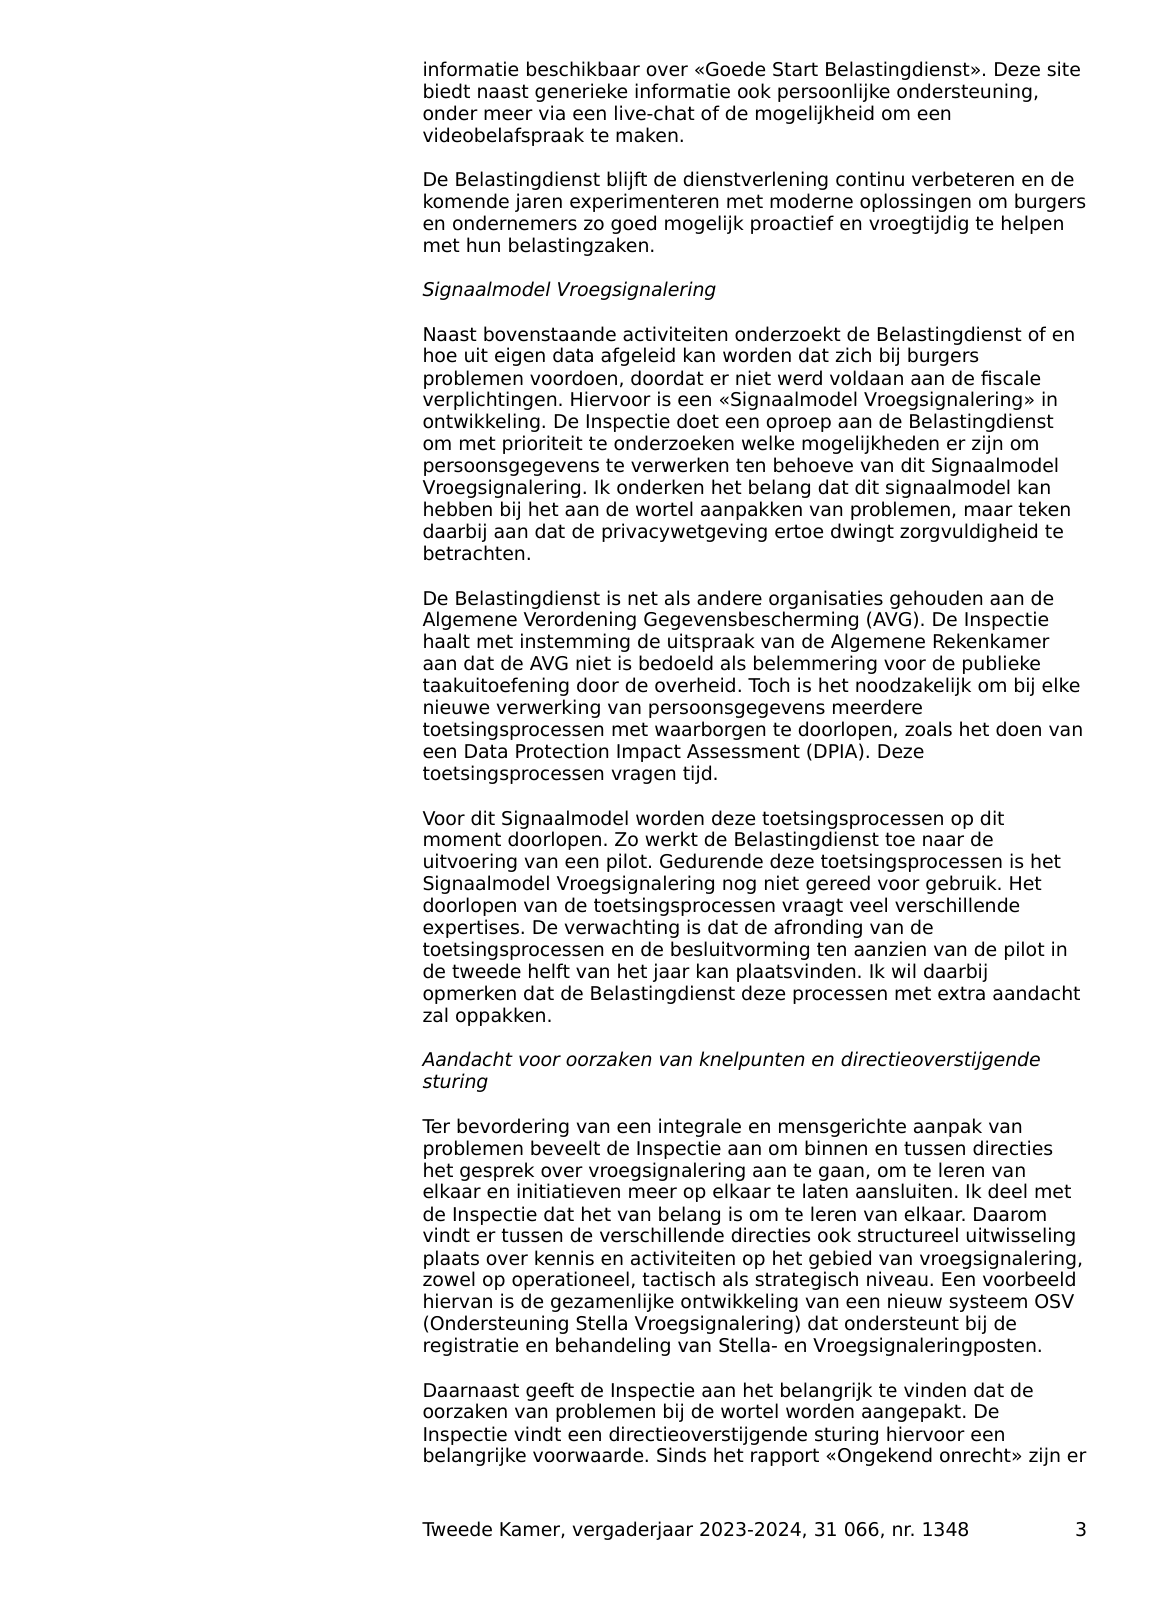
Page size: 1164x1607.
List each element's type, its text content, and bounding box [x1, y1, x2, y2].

text Daarnaast geeft de Inspectie aan het belangrijk te vinden dat de oorzaken van problemen bij de wortel worden aangepakt. De Inspectie vindt een directieoverstijgende sturing hiervoor een belangrijke voorwaarde. Sinds het rapport «Ongekend onrecht» zijn er [422, 1379, 1087, 1467]
text De Belastingdienst blijft de dienstverlening continu verbeteren en de komende jaren experimenteren met moderne oplossingen om burgers en ondernemers zo goed mogelijk proactief en vroegtijdig te helpen met hun belastingzaken. [422, 169, 1087, 257]
text De Belastingdienst is net als andere organisaties gehouden aan de Algemene Verordening Gegevensbescherming (AVG). De Inspectie haalt met instemming de uitspraak van de Algemene Rekenkamer aan dat de AVG niet is bedoeld als belemmering voor de publieke taakuitoefening door de overheid. Toch is het noodzakelijk om bij elke nieuwe verwerking van persoonsgegevens meerdere toetsingsprocessen met waarborgen te doorlopen, zoals het doen van een Data Protection Impact Assessment (DPIA). Deze toetsingsprocessen vragen tijd. [422, 587, 1087, 785]
text Voor dit Signaalmodel worden deze toetsingsprocessen op dit moment doorlopen. Zo werkt de Belastingdienst toe naar de uitvoering van een pilot. Gedurende deze toetsingsprocessen is het Signaalmodel Vroegsignalering nog niet gereed voor gebruik. Het doorlopen van de toetsingsprocessen vraagt veel verschillende expertises. De verwachting is dat de afronding van de toetsingsprocessen en de besluitvorming ten aanzien van de pilot in de tweede helft van het jaar kan plaatsvinden. Ik wil daarbij opmerken dat de Belastingdienst deze processen met extra aandacht zal oppakken. [422, 807, 1087, 1027]
text Ter bevordering van een integrale en mensgerichte aanpak van problemen beveelt de Inspectie aan om binnen en tussen directies het gesprek over vroegsignalering aan te gaan, om te leren van elkaar en initiatieven meer op elkaar te laten aansluiten. Ik deel met de Inspectie dat het van belang is om te leren van elkaar. Daarom vindt er tussen de verschillende directies ook structureel uitwisseling plaats over kennis en activiteiten op het gebied van vroegsignalering, zowel op operationeel, tactisch als strategisch niveau. Een voorbeeld hiervan is de gezamenlijke ontwikkeling van een nieuw systeem OSV (Ondersteuning Stella Vroegsignalering) dat ondersteunt bij de registratie en behandeling van Stella- en Vroegsignaleringposten. [422, 1116, 1087, 1357]
subtitle Aandacht voor oorzaken van knelpunten en directieoverstijgende sturing [422, 1049, 1087, 1093]
text informatie beschikbaar over «Goede Start Belastingdienst». Deze site biedt naast generieke informatie ook persoonlijke ondersteuning, onder meer via een live-chat of de mogelijkheid om een videobelafspraak te maken. [422, 59, 1087, 147]
text Naast bovenstaande activiteiten onderzoekt de Belastingdienst of en hoe uit eigen data afgeleid kan worden dat zich bij burgers problemen voordoen, doordat er niet werd voldaan aan de fiscale verplichtingen. Hiervoor is een «Signaalmodel Vroegsignalering» in ontwikkeling. De Inspectie doet een oproep aan de Belastingdienst om met prioriteit te onderzoeken welke mogelijkheden er zijn om persoonsgegevens te verwerken ten behoeve van dit Signaalmodel Vroegsignalering. Ik onderken het belang dat dit signaalmodel kan hebben bij het aan de wortel aanpakken van problemen, maar teken daarbij aan dat de privacywetgeving ertoe dwingt zorgvuldigheid te betrachten. [422, 323, 1087, 565]
subtitle Signaalmodel Vroegsignalering [422, 279, 1087, 301]
